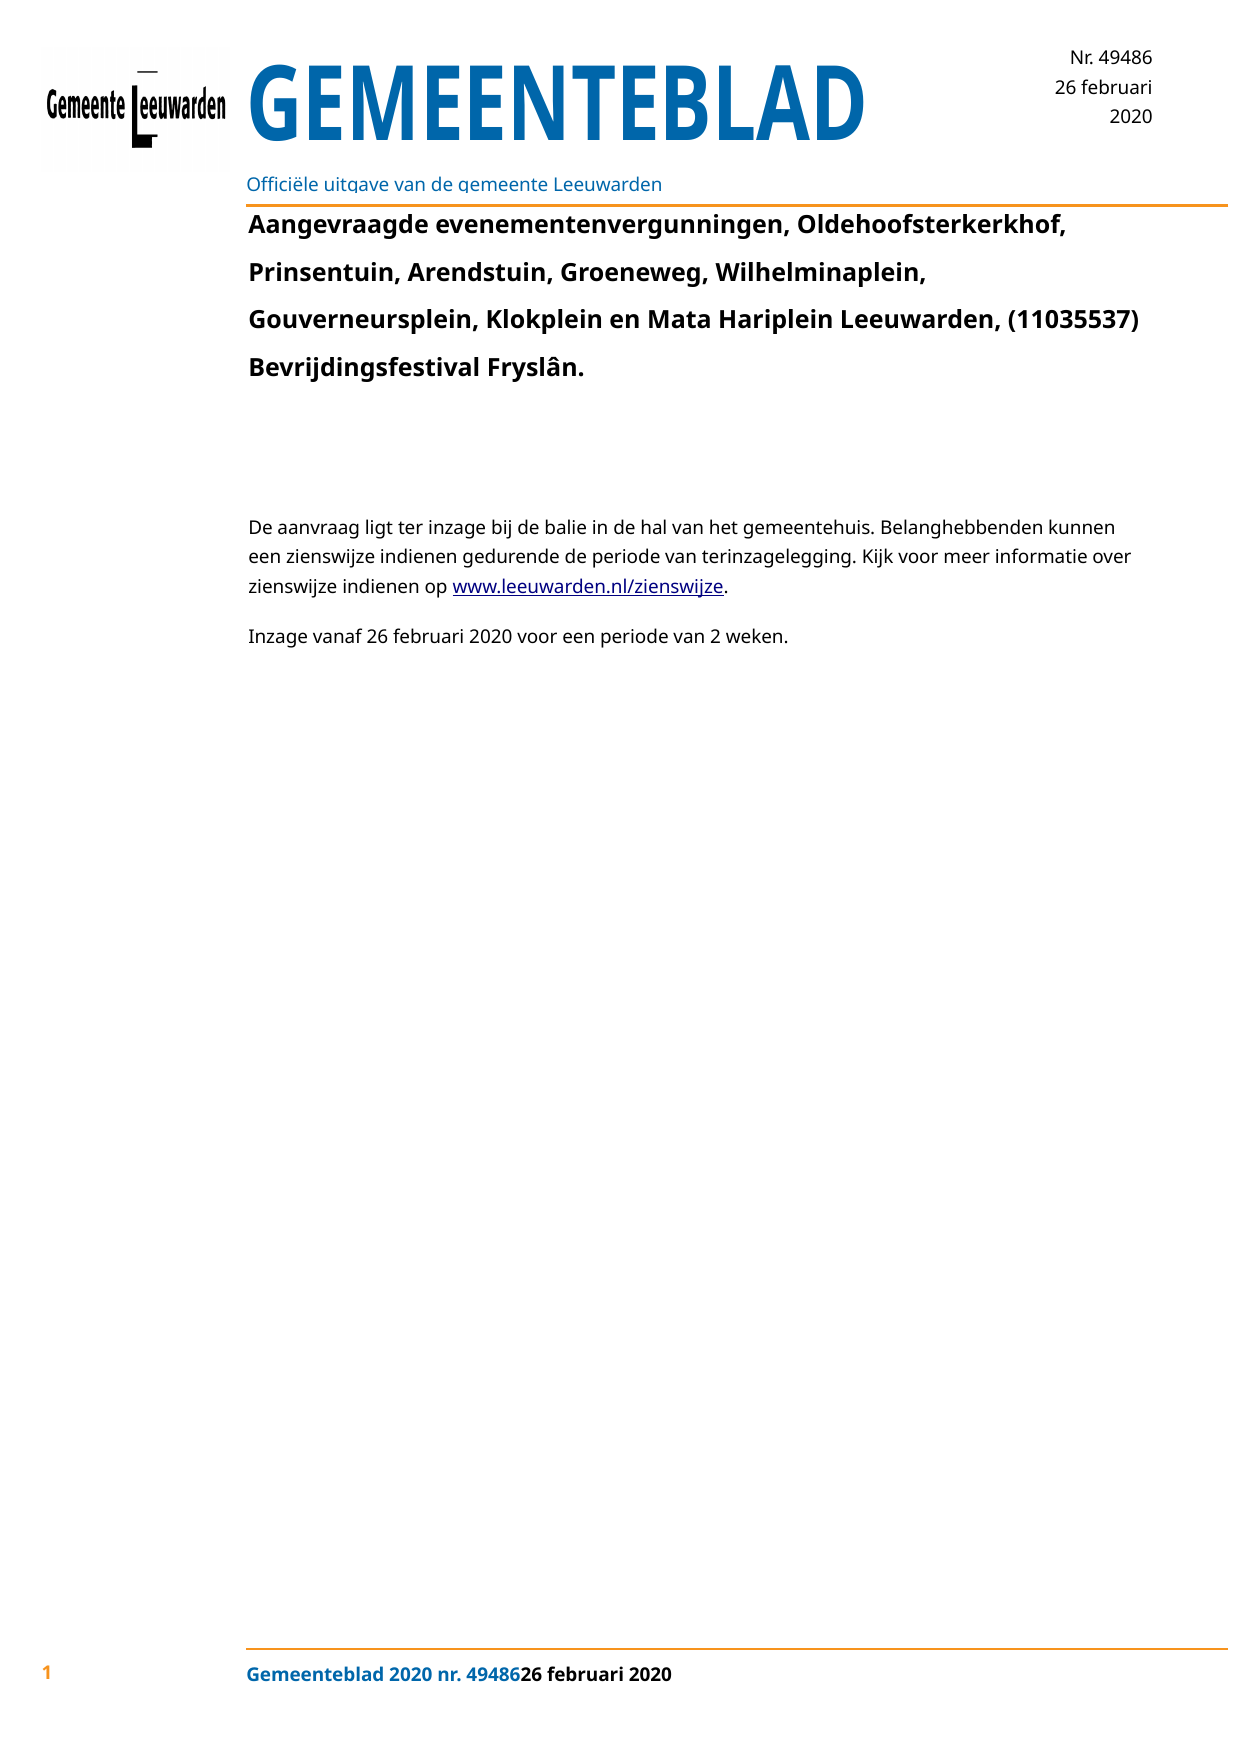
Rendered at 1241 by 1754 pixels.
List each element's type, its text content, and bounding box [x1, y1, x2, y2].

picture [41, 47, 231, 172]
text De aanvraag ligt ter inzage bij de balie in de hal van het gemeentehuis. Belanghebbenden kunnen een zienswijze indienen gedurende de periode van terinzagelegging. Kijk voor meer informatie over zienswijze indienen op www.leeuwarden.nl/zienswijze. [248, 514, 1152, 599]
text Inzage vanaf 26 februari 2020 voor een periode van 2 weken. [248, 623, 1152, 649]
text Aangevraagde evenementenvergunningen, Oldehoofsterkerkhof, Prinsentuin, Arendstuin, Groeneweg, Wilhelminaplein, Gouverneursplein, Klokplein en Mata Hariplein Leeuwarden, (11035537) Bevrijdingsfestival Fryslân. [248, 207, 1152, 384]
